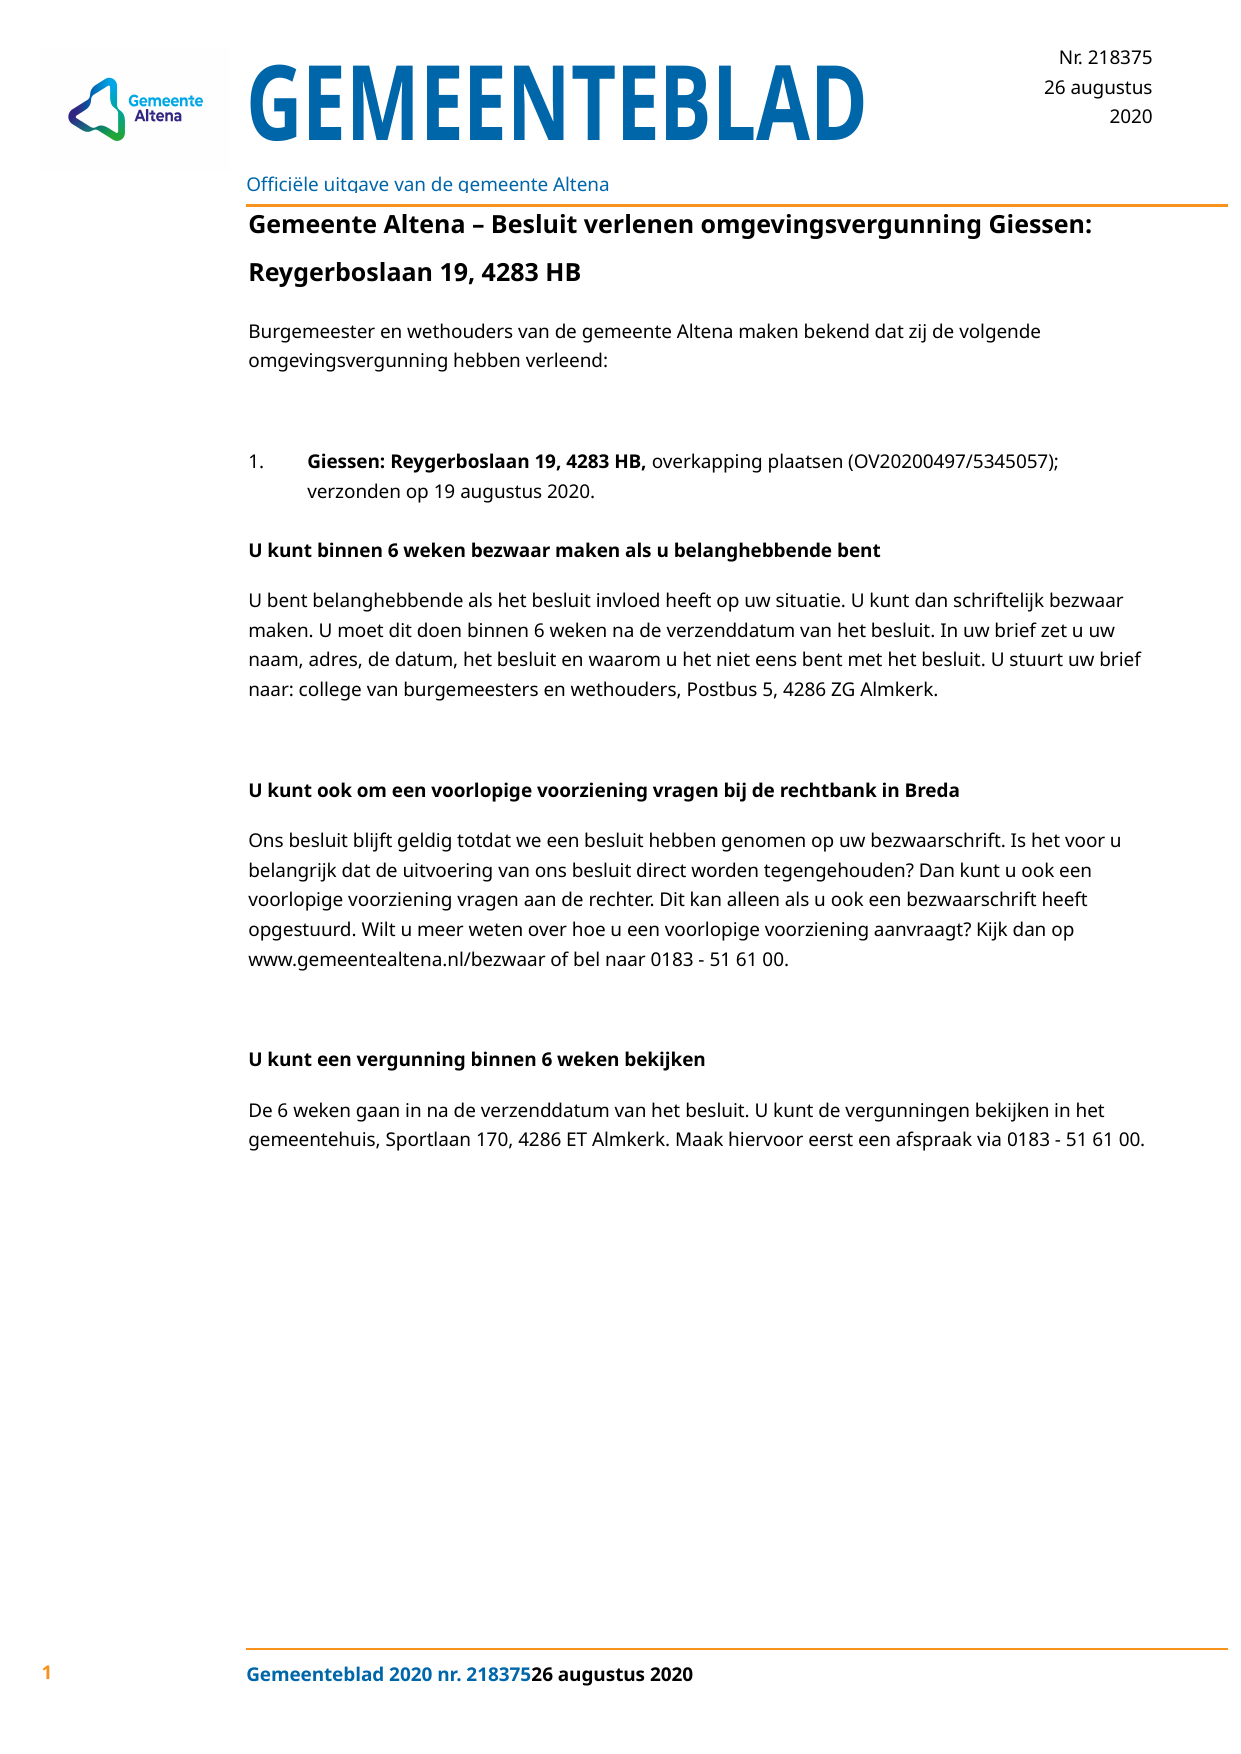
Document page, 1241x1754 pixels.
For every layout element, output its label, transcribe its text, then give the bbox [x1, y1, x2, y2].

text U kunt een vergunning binnen 6 weken bekijken [248, 1047, 1152, 1072]
text Gemeente Altena – Besluit verlenen omgevingsvergunning Giessen: Reygerboslaan 19, 4283 HB [248, 207, 1152, 288]
text U bent belanghebbende als het besluit invloed heeft op uw situatie. U kunt dan schriftelijk bezwaar maken. U moet dit doen binnen 6 weken na de verzenddatum van het besluit. In uw brief zet u uw naam, adres, de datum, het besluit en waarom u het niet eens bent met het besluit. U stuurt uw brief naar: college van burgemeesters en wethouders, Postbus 5, 4286 ZG Almkerk. [248, 587, 1152, 702]
text Burgemeester en wethouders van de gemeente Altena maken bekend dat zij de volgende omgevingsvergunning hebben verleend: [248, 318, 1152, 373]
text Ons besluit blijft geldig totdat we een besluit hebben genomen op uw bezwaarschrift. Is het voor u belangrijk dat de uitvoering van ons besluit direct worden tegengehouden? Dan kunt u ook een voorlopige voorziening vragen aan de rechter. Dit kan alleen als u ook een bezwaarschrift heeft opgestuurd. Wilt u meer weten over hoe u een voorlopige voorziening aanvraagt? Kijk dan op www.gemeentealtena.nl/bezwaar of bel naar 0183 - 51 61 00. [248, 827, 1152, 972]
picture [41, 47, 231, 172]
text U kunt ook om een voorlopige voorziening vragen bij de rechtbank in Breda [248, 777, 1152, 803]
text De 6 weken gaan in na de verzenddatum van het besluit. U kunt de vergunningen bekijken in het gemeentehuis, Sportlaan 170, 4286 ET Almkerk. Maak hiervoor eerst een afspraak via 0183 - 51 61 00. [248, 1097, 1152, 1152]
list Giessen: Reygerboslaan 19, 4283 HB, overkapping plaatsen (OV20200497/5345057); verzonden op 19 augustus 2020. [248, 448, 1152, 504]
text U kunt binnen 6 weken bezwaar maken als u belanghebbende bent [248, 537, 1152, 563]
